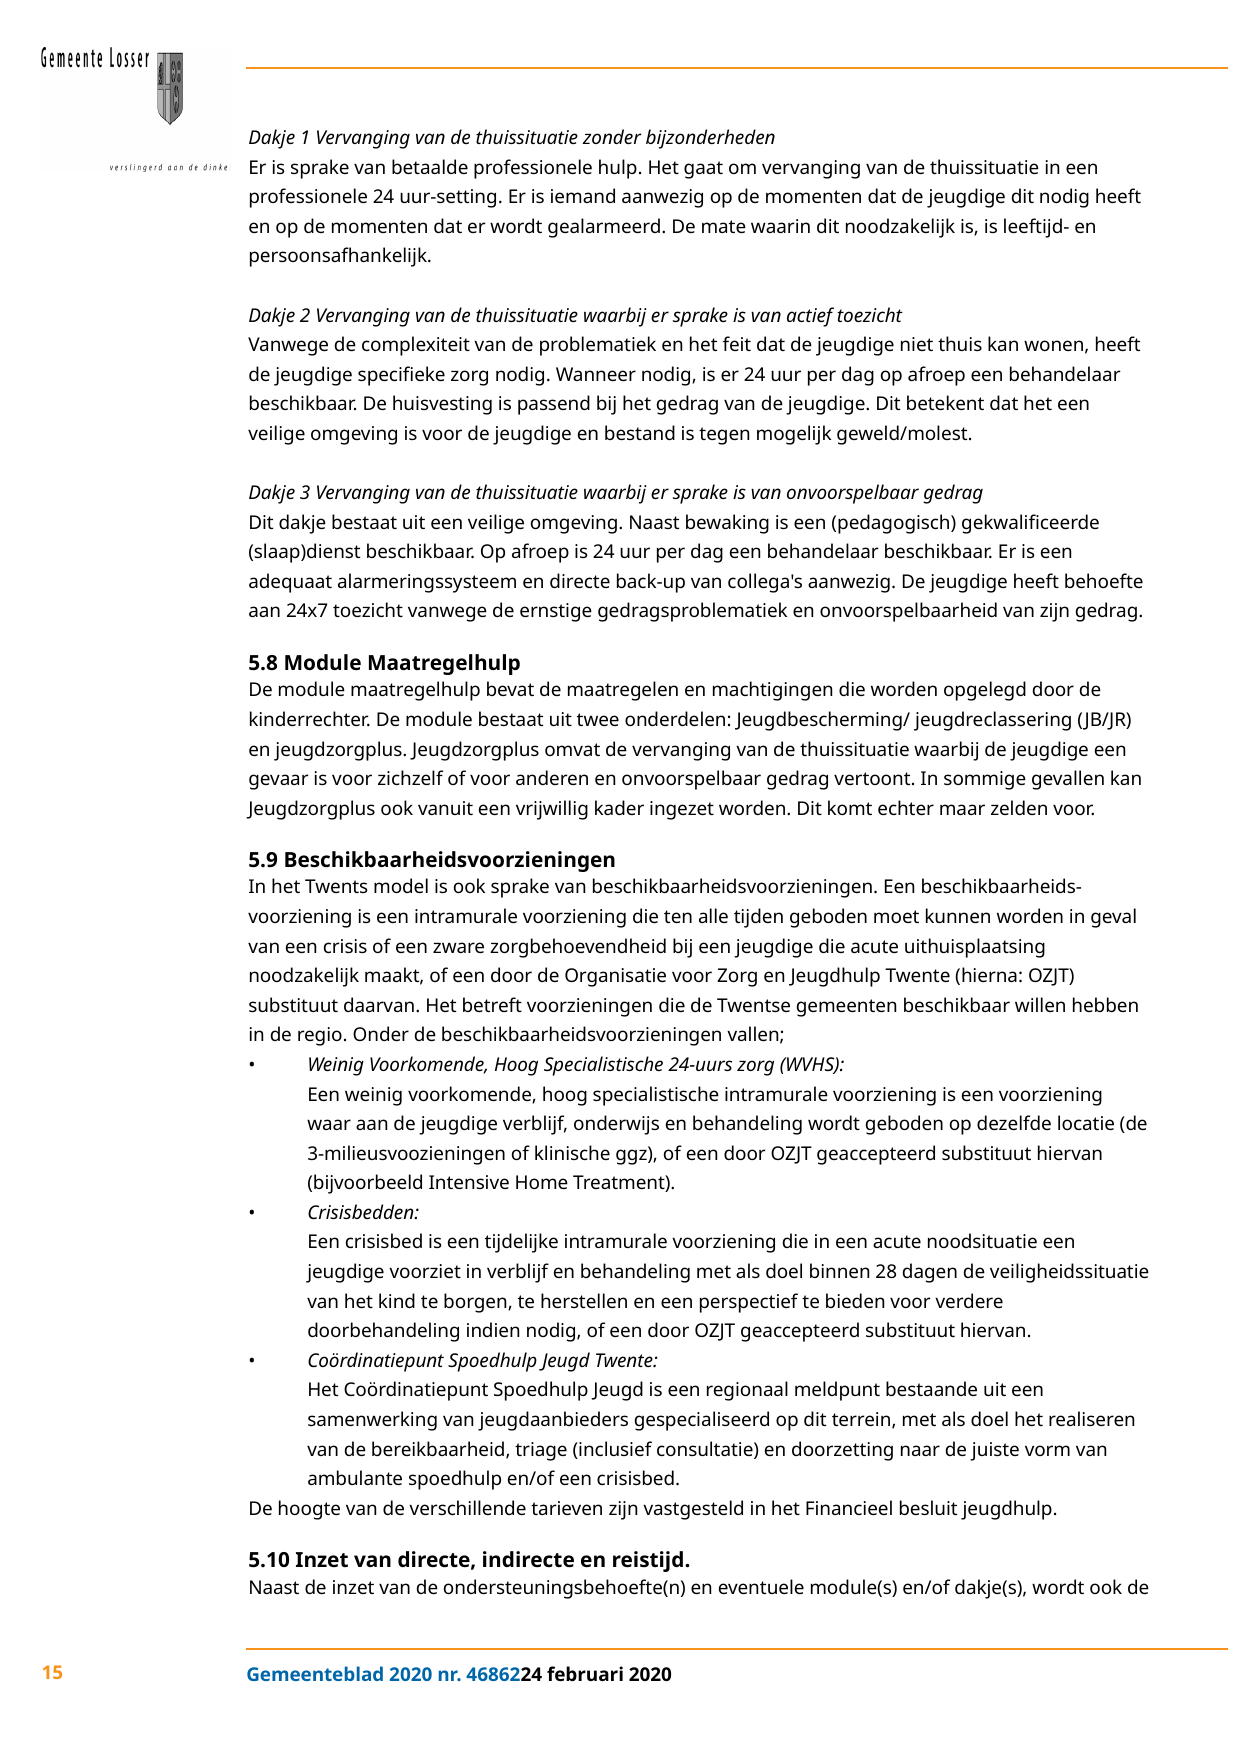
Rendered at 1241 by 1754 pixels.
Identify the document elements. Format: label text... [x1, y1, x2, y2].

text 5.8 Module Maatregelhulp [248, 648, 1152, 677]
text Dakje 1 Vervanging van de thuissituatie zonder bijzonderheden [248, 124, 1152, 150]
picture [41, 47, 231, 172]
list Het Coördinatiepunt Spoedhulp Jeugd is een regionaal meldpunt bestaande uit een samenwerking van jeugdaanbieders gespecialiseerd op dit terrein, met als doel het realiseren van de bereikbaarheid, triage (inclusief consultatie) en doorzetting naar de juiste vorm van ambulante spoedhulp en/of een crisisbed. [248, 1377, 1152, 1491]
text Dakje 3 Vervanging van de thuissituatie waarbij er sprake is van onvoorspelbaar gedrag [248, 479, 1152, 505]
text De module maatregelhulp bevat de maatregelen en machtigingen die worden opgelegd door de kinderrechter. De module bestaat uit twee onderdelen: Jeugdbescherming/ jeugdreclassering (JB/JR) en jeugdzorgplus. Jeugdzorgplus omvat de vervanging van de thuissituatie waarbij de jeugdige een gevaar is voor zichzelf of voor anderen en onvoorspelbaar gedrag vertoont. In sommige gevallen kan Jeugdzorgplus ook vanuit een vrijwillig kader ingezet worden. Dit komt echter maar zelden voor. [248, 677, 1152, 821]
text Naast de inzet van de ondersteuningsbehoefte(n) en eventuele module(s) en/of dakje(s), wordt ook de [248, 1574, 1152, 1599]
text In het Twents model is ook sprake van beschikbaarheidsvoorzieningen. Een beschikbaarheids- voorziening is een intramurale voorziening die ten alle tijden geboden moet kunnen worden in geval van een crisis of een zware zorgbehoevendheid bij een jeugdige die acute uithuisplaatsing noodzakelijk maakt, of een door de Organisatie voor Zorg en Jeugdhulp Twente (hierna: OZJT) substituut daarvan. Het betreft voorzieningen die de Twentse gemeenten beschikbaar willen hebben in de regio. Onder de beschikbaarheidsvoorzieningen vallen; [248, 874, 1152, 1047]
text 5.9 Beschikbaarheidsvoorzieningen [248, 845, 1152, 874]
list Een weinig voorkomende, hoog specialistische intramurale voorziening is een voorziening waar aan de jeugdige verblijf, onderwijs en behandeling wordt geboden op dezelfde locatie (de 3-milieusvoozieningen of klinische ggz), of een door OZJT geaccepteerd substituut hiervan (bijvoorbeeld Intensive Home Treatment). [248, 1081, 1152, 1195]
list Weinig Voorkomende, Hoog Specialistische 24-uurs zorg (WVHS): [248, 1051, 1152, 1077]
list Coördinatiepunt Spoedhulp Jeugd Twente: [248, 1347, 1152, 1373]
text Er is sprake van betaalde professionele hulp. Het gaat om vervanging van de thuissituatie in een professionele 24 uur-setting. Er is iemand aanwezig op de momenten dat de jeugdige dit nodig heeft en op de momenten dat er wordt gealarmeerd. De mate waarin dit noodzakelijk is, is leeftijd- en persoonsafhankelijk. [248, 154, 1152, 268]
list Crisisbedden: [248, 1199, 1152, 1225]
text Dakje 2 Vervanging van de thuissituatie waarbij er sprake is van actief toezicht [248, 302, 1152, 328]
text Dit dakje bestaat uit een veilige omgeving. Naast bewaking is een (pedagogisch) gekwalificeerde (slaap)dienst beschikbaar. Op afroep is 24 uur per dag een behandelaar beschikbaar. Er is een adequaat alarmeringssysteem en directe back-up van collega's aanwezig. De jeugdige heeft behoefte aan 24x7 toezicht vanwege de ernstige gedragsproblematiek en onvoorspelbaarheid van zijn gedrag. [248, 509, 1152, 623]
text Vanwege de complexiteit van de problematiek en het feit dat de jeugdige niet thuis kan wonen, heeft de jeugdige specifieke zorg nodig. Wanneer nodig, is er 24 uur per dag op afroep een behandelaar beschikbaar. De huisvesting is passend bij het gedrag van de jeugdige. Dit betekent dat het een veilige omgeving is voor de jeugdige en bestand is tegen mogelijk geweld/molest. [248, 331, 1152, 446]
text De hoogte van de verschillende tarieven zijn vastgesteld in het Financieel besluit jeugdhulp. [248, 1495, 1152, 1521]
list Een crisisbed is een tijdelijke intramurale voorziening die in een acute noodsituatie een jeugdige voorziet in verblijf en behandeling met als doel binnen 28 dagen de veiligheidssituatie van het kind te borgen, te herstellen en een perspectief te bieden voor verdere doorbehandeling indien nodig, of een door OZJT geaccepteerd substituut hiervan. [248, 1229, 1152, 1343]
text 5.10 Inzet van directe, indirecte en reistijd. [248, 1545, 1152, 1574]
